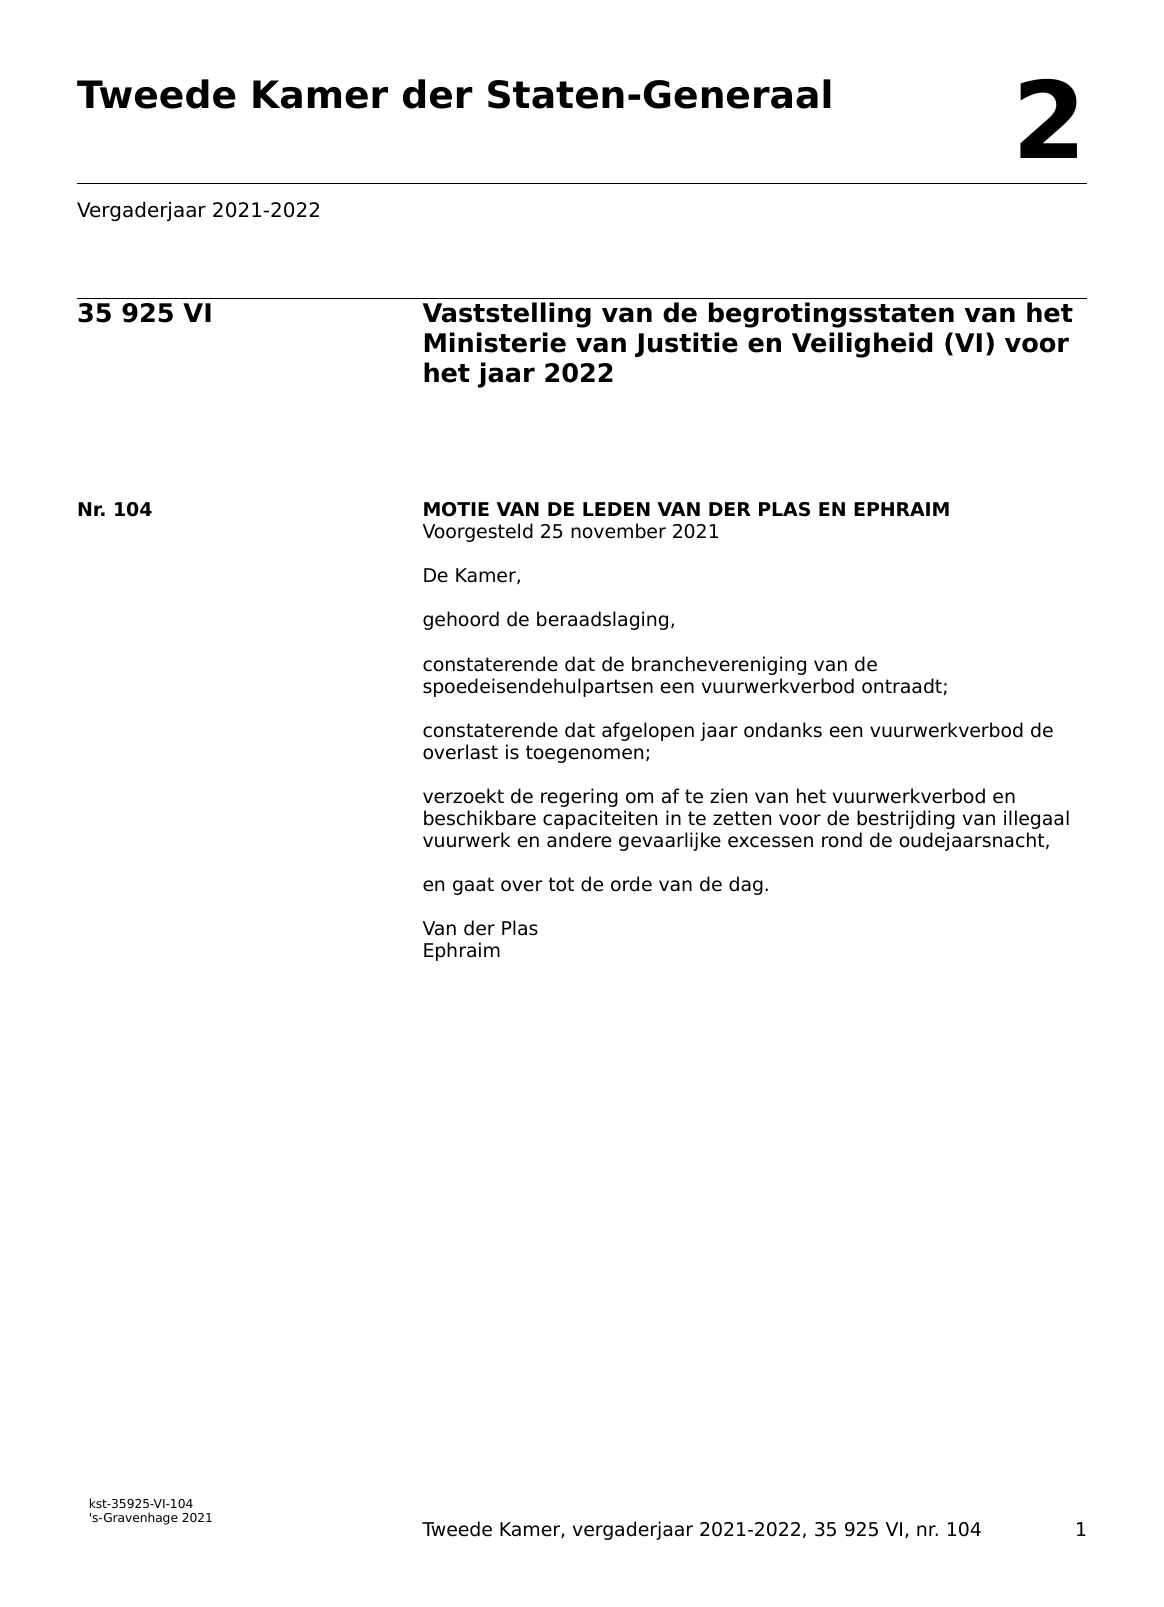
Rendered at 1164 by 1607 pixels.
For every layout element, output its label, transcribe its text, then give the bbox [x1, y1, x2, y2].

text kst-35925-VI-104 [88, 1497, 323, 1511]
text De Kamer, [422, 565, 1087, 587]
text verzoekt de regering om af te zien van het vuurwerkverbod en beschikbare capaciteiten in te zetten voor de bestrijding van illegaal vuurwerk en andere gevaarlijke excessen rond de oudejaarsnacht, [422, 786, 1087, 852]
subtitle Nr. 104 MOTIE VAN DE LEDEN VAN DER PLAS EN EPHRAIM [77, 499, 1087, 521]
text Ephraim [422, 940, 1087, 962]
table_cell Vergaderjaar 2021-2022 [77, 184, 1087, 298]
text 's-Gravenhage 2021 [88, 1511, 323, 1525]
table_header Tweede Kamer der Staten-Generaal [77, 59, 886, 183]
subtitle 35 925 VI Vaststelling van de begrotingsstaten van het Ministerie van Justitie en Veiligheid (VI) voor het jaar 2022 [77, 299, 1087, 388]
text Van der Plas [422, 918, 1087, 940]
text en gaat over tot de orde van de dag. [422, 874, 1087, 896]
text gehoord de beraadslaging, [422, 609, 1087, 631]
text constaterende dat de branchevereniging van de spoedeisendehulpartsen een vuurwerkverbod ontraadt; [422, 653, 1087, 697]
text Voorgesteld 25 november 2021 [422, 521, 1087, 543]
table_header 2 [886, 59, 1087, 183]
text constaterende dat afgelopen jaar ondanks een vuurwerkverbod de overlast is toegenomen; [422, 720, 1087, 764]
